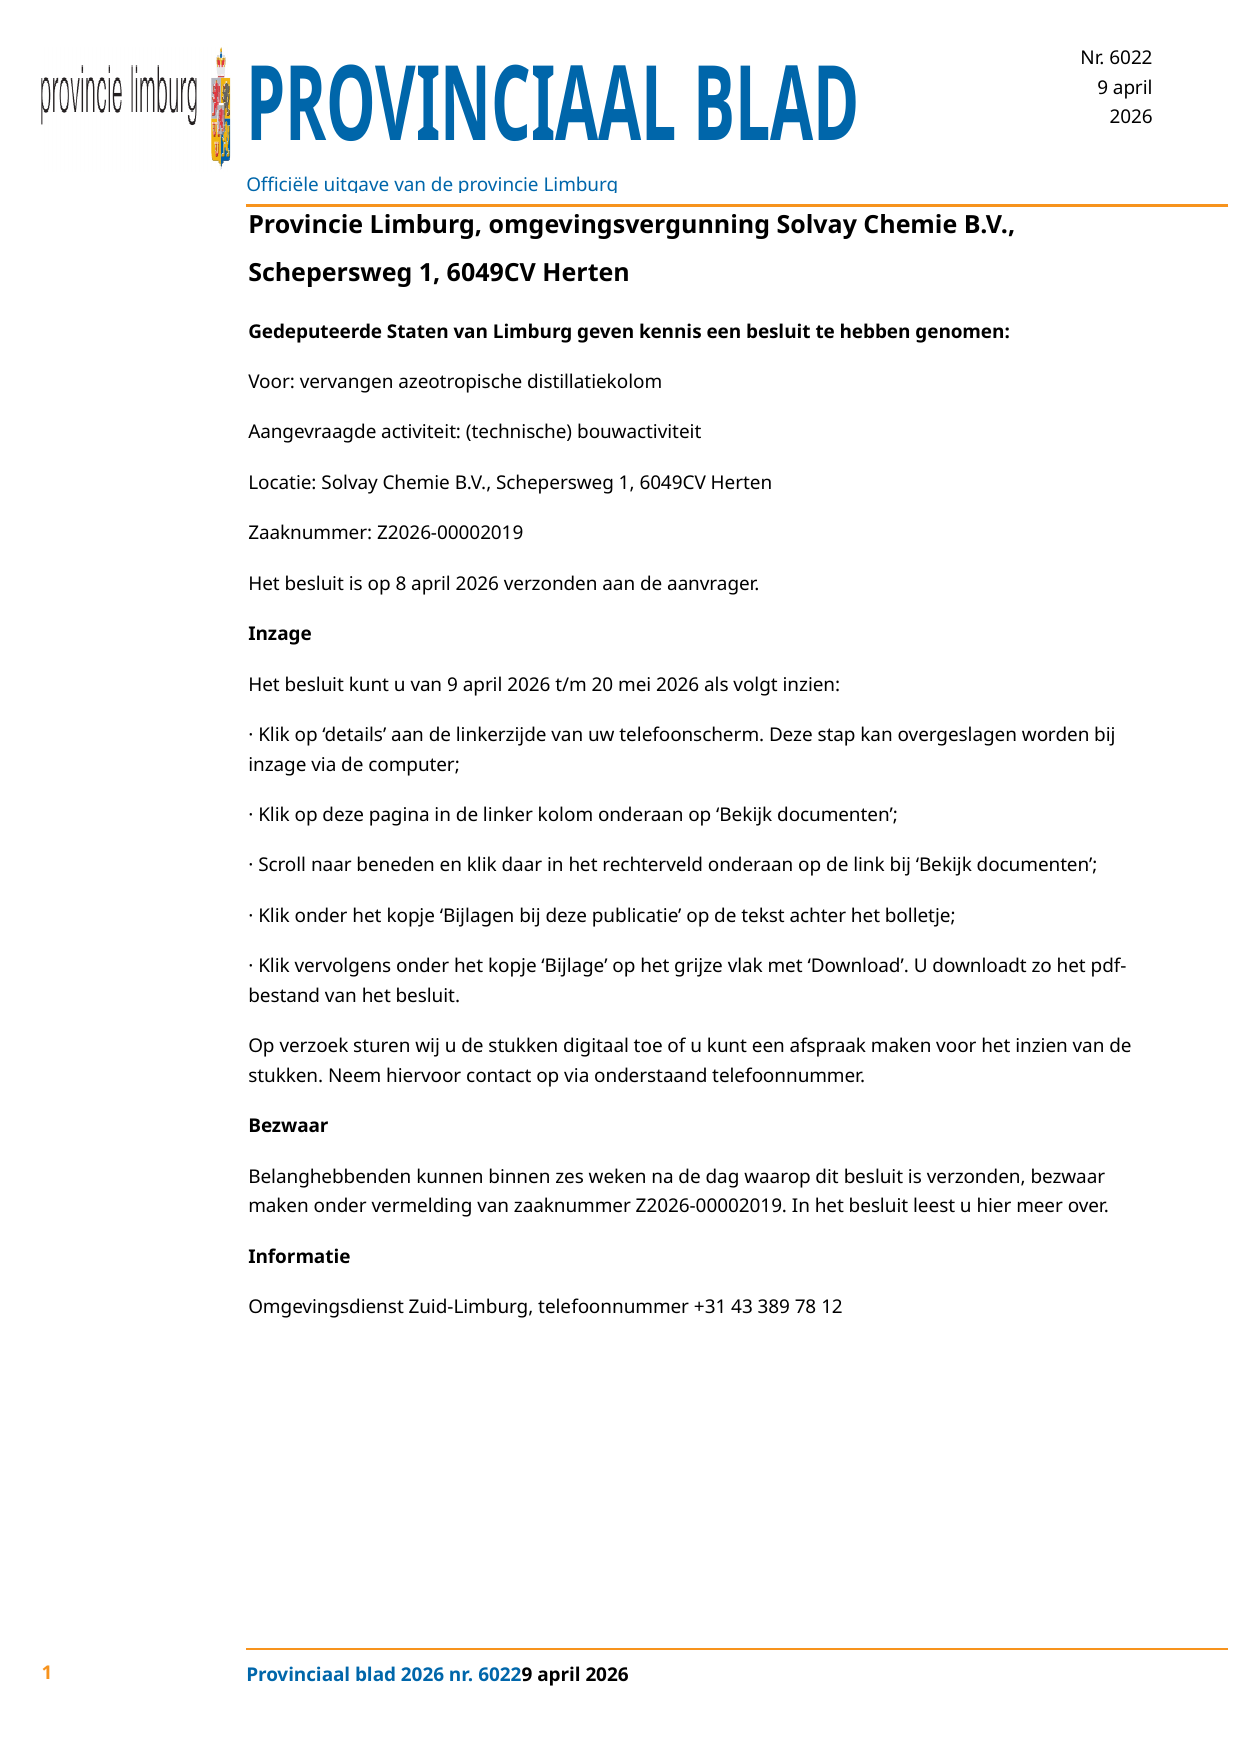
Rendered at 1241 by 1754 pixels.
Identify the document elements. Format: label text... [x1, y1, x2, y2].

text Het besluit kunt u van 9 april 2026 t/m 20 mei 2026 als volgt inzien: [248, 671, 1152, 697]
picture [41, 47, 231, 172]
text · Klik onder het kopje ‘Bijlagen bij deze publicatie’ op de tekst achter het bolletje; [248, 902, 1152, 928]
text Omgevingsdienst Zuid-Limburg, telefoonnummer +31 43 389 78 12 [248, 1293, 1152, 1319]
text Op verzoek sturen wij u de stukken digitaal toe of u kunt een afspraak maken voor het inzien van de stukken. Neem hiervoor contact op via onderstaand telefoonnummer. [248, 1032, 1152, 1088]
text · Klik vervolgens onder het kopje ‘Bijlage’ op het grijze vlak met ‘Download’. U downloadt zo het pdf-bestand van het besluit. [248, 952, 1152, 1008]
text Inzage [248, 620, 1152, 646]
text · Scroll naar beneden en klik daar in het rechterveld onderaan op de link bij ‘Bekijk documenten’; [248, 852, 1152, 877]
text Het besluit is op 8 april 2026 verzonden aan de aanvrager. [248, 570, 1152, 596]
text Bezwaar [248, 1112, 1152, 1138]
text Gedeputeerde Staten van Limburg geven kennis een besluit te hebben genomen: [248, 318, 1152, 344]
text Provincie Limburg, omgevingsvergunning Solvay Chemie B.V., Schepersweg 1, 6049CV Herten [248, 207, 1152, 288]
text Voor: vervangen azeotropische distillatiekolom [248, 368, 1152, 394]
text · Klik op deze pagina in de linker kolom onderaan op ‘Bekijk documenten’; [248, 801, 1152, 827]
text Locatie: Solvay Chemie B.V., Schepersweg 1, 6049CV Herten [248, 469, 1152, 495]
text · Klik op ‘details’ aan de linkerzijde van uw telefoonscherm. Deze stap kan overgeslagen worden bij inzage via de computer; [248, 721, 1152, 777]
text Aangevraagde activiteit: (technische) bouwactiviteit [248, 419, 1152, 444]
text Zaaknummer: Z2026-00002019 [248, 519, 1152, 545]
text Belanghebbenden kunnen binnen zes weken na de dag waarop dit besluit is verzonden, bezwaar maken onder vermelding van zaaknummer Z2026-00002019. In het besluit leest u hier meer over. [248, 1163, 1152, 1218]
text Informatie [248, 1243, 1152, 1269]
